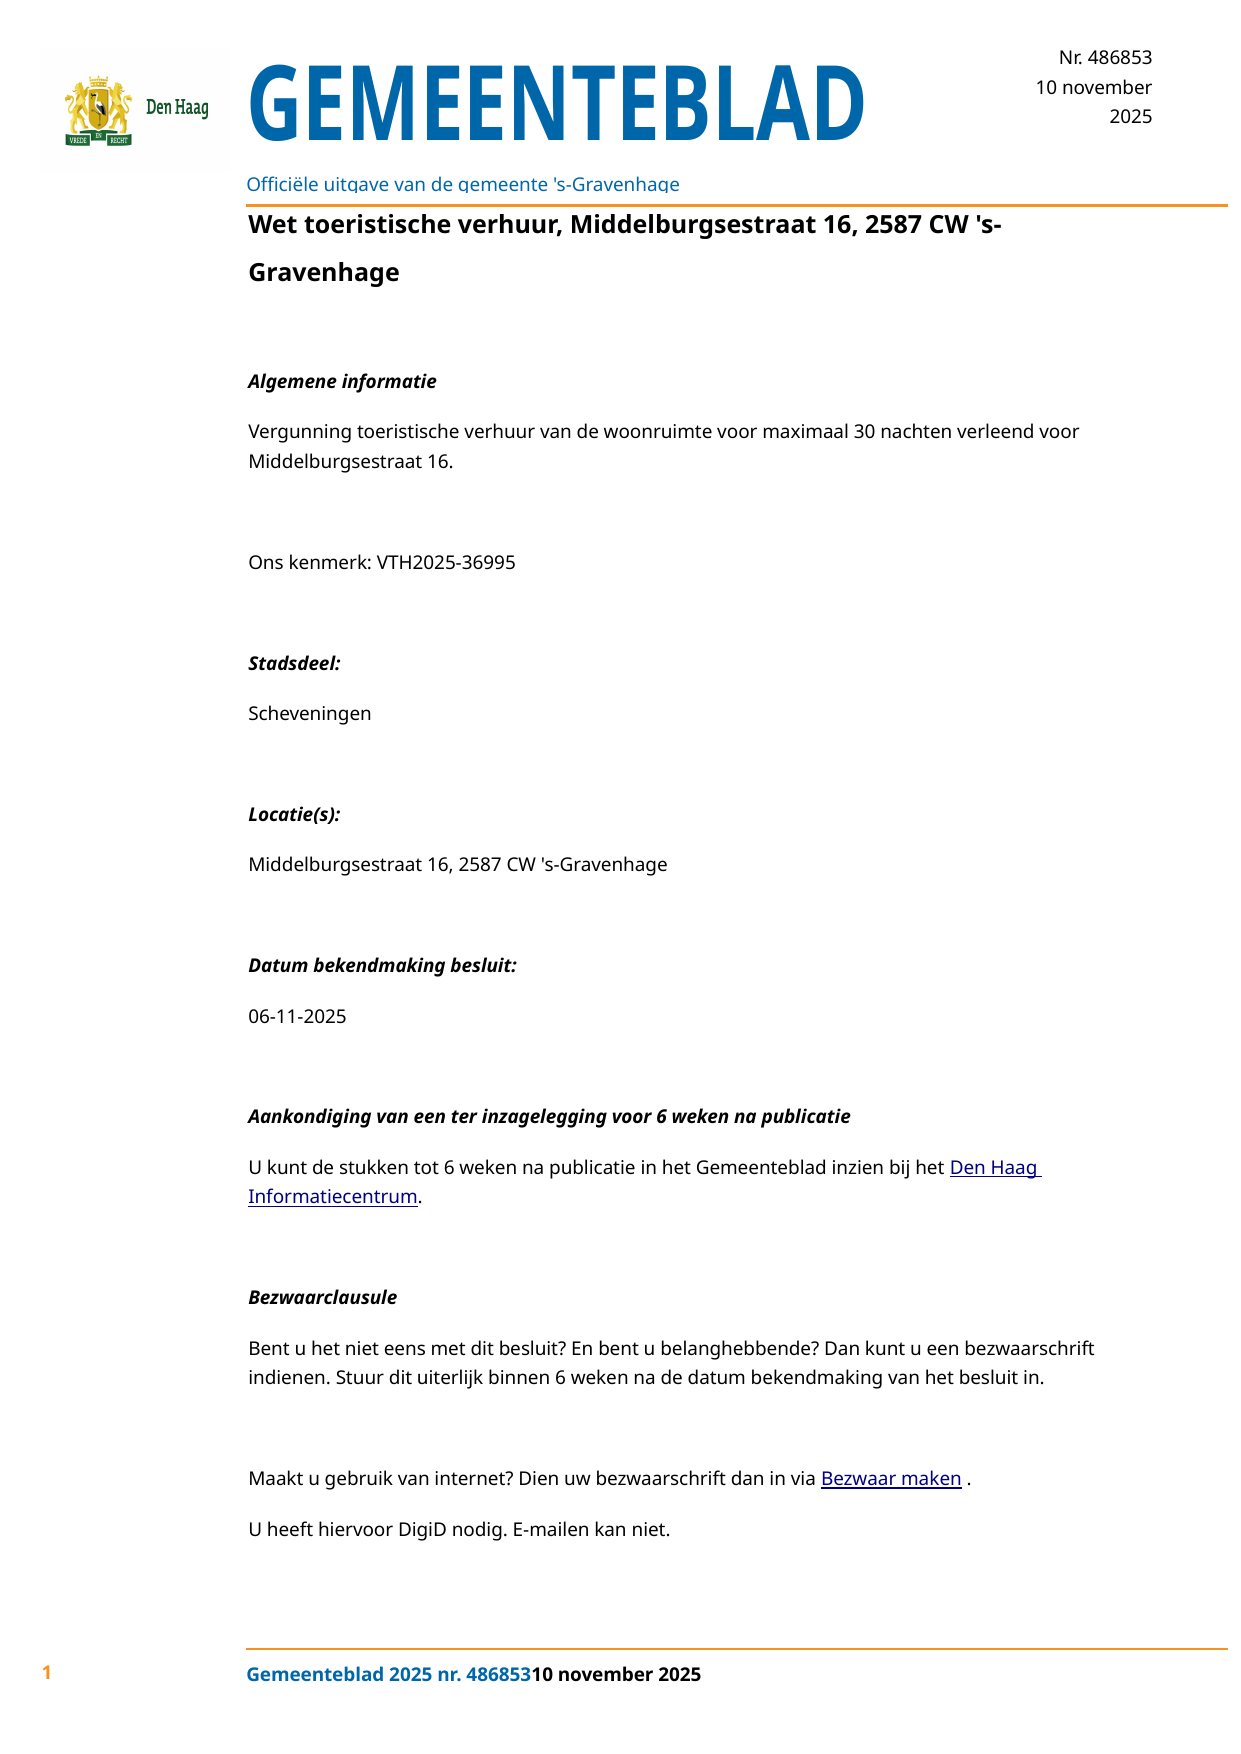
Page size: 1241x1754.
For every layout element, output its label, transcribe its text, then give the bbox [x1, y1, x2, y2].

text Stadsdeel: [248, 650, 1152, 676]
text Wet toeristische verhuur, Middelburgsestraat 16, 2587 CW 's-Gravenhage [248, 207, 1152, 288]
text Scheveningen [248, 700, 1152, 726]
text Ons kenmerk: VTH2025-36995 [248, 549, 1152, 575]
text Bent u het niet eens met dit besluit? En bent u belanghebbende? Dan kunt u een bezwaarschrift indienen. Stuur dit uiterlijk binnen 6 weken na de datum bekendmaking van het besluit in. [248, 1335, 1152, 1390]
text Maakt u gebruik van internet? Dien uw bezwaarschrift dan in via Bezwaar maken . [248, 1465, 1152, 1491]
text Datum bekendmaking besluit: [248, 952, 1152, 978]
text Algemene informatie [248, 368, 1152, 394]
text Middelburgsestraat 16, 2587 CW 's-Gravenhage [248, 852, 1152, 877]
text U heeft hiervoor DigiD nodig. E-mailen kan niet. [248, 1516, 1152, 1542]
text Bezwaarclausule [248, 1284, 1152, 1310]
text Aankondiging van een ter inzagelegging voor 6 weken na publicatie [248, 1104, 1152, 1129]
text U kunt de stukken tot 6 weken na publicatie in het Gemeenteblad inzien bij het Den Haag Informatiecentrum. [248, 1154, 1152, 1209]
text Vergunning toeristische verhuur van de woonruimte voor maximaal 30 nachten verleend voor Middelburgsestraat 16. [248, 419, 1152, 474]
picture [41, 47, 231, 172]
text Locatie(s): [248, 801, 1152, 827]
text 06-11-2025 [248, 1003, 1152, 1029]
